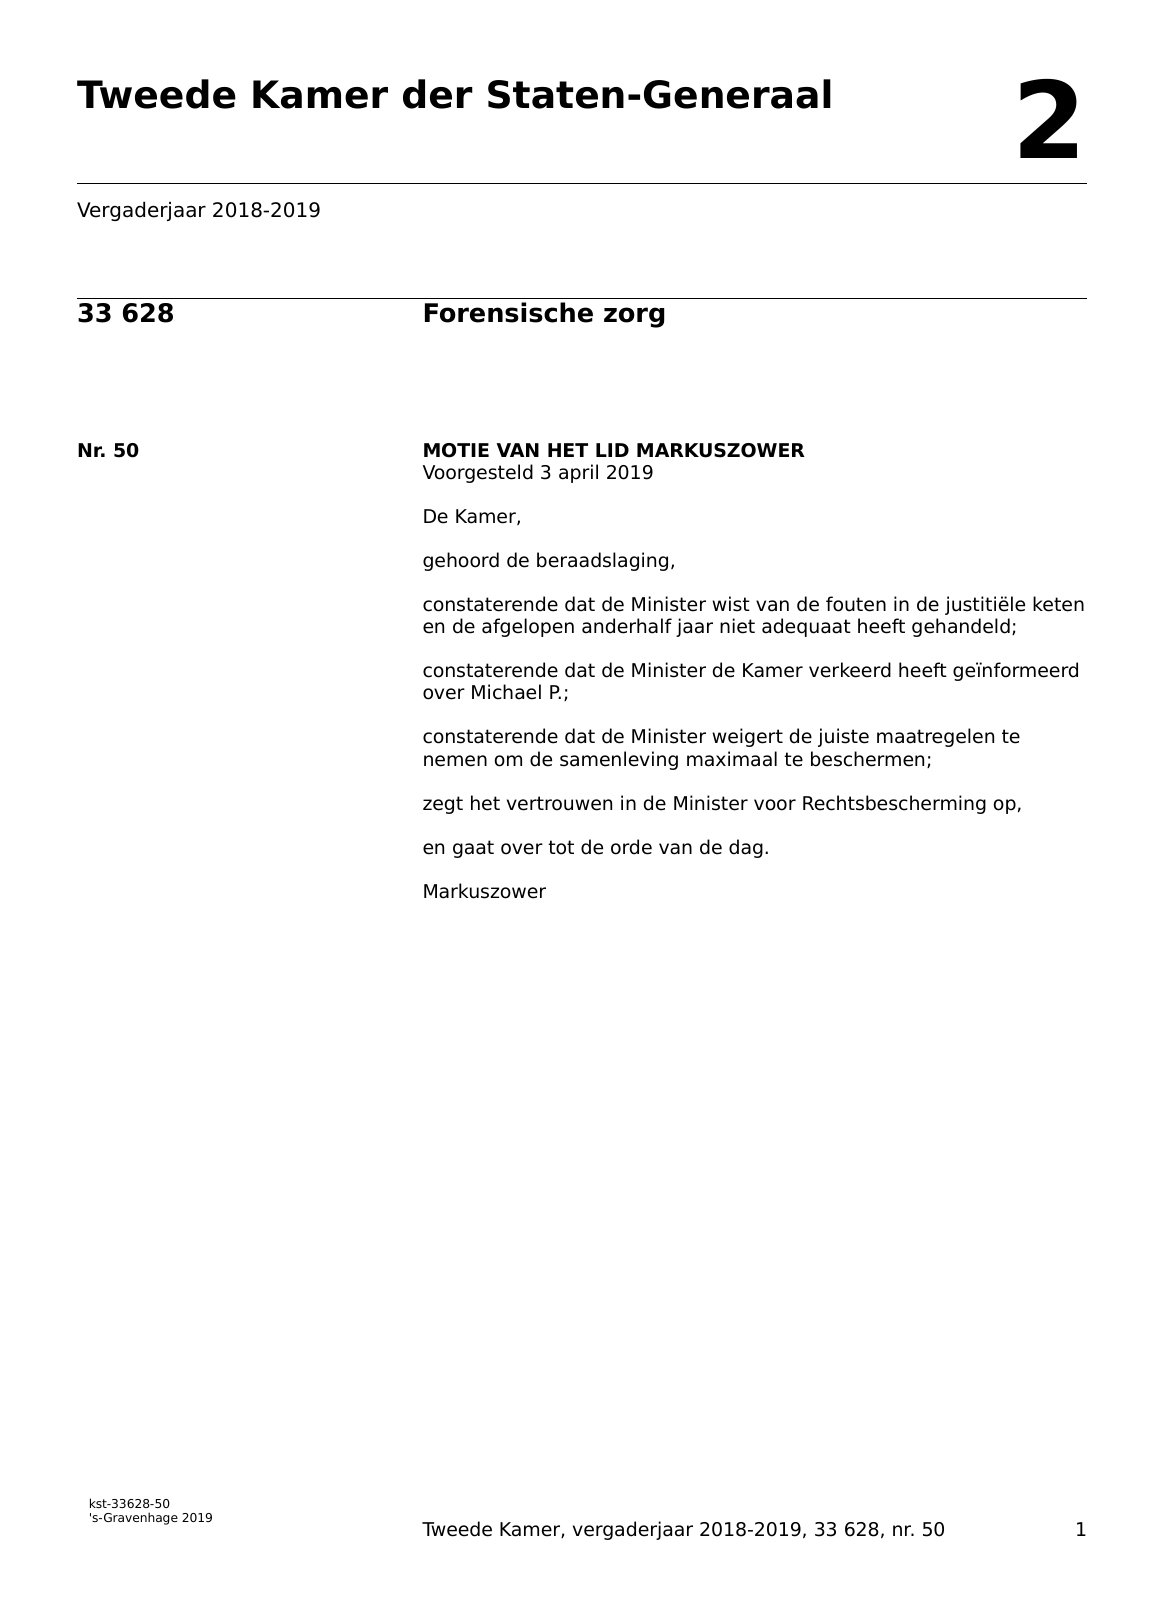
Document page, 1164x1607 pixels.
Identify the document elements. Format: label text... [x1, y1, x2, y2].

text De Kamer, [422, 506, 1087, 528]
text zegt het vertrouwen in de Minister voor Rechtsbescherming op, [422, 793, 1087, 814]
text constaterende dat de Minister wist van de fouten in de justitiële keten en de afgelopen anderhalf jaar niet adequaat heeft gehandeld; [422, 594, 1087, 638]
text gehoord de beraadslaging, [422, 550, 1087, 572]
text Markuszower [422, 881, 1087, 903]
text Voorgesteld 3 april 2019 [422, 462, 1087, 484]
text constaterende dat de Minister de Kamer verkeerd heeft geïnformeerd over Michael P.; [422, 660, 1087, 704]
text kst-33628-50 [88, 1497, 323, 1511]
subtitle Nr. 50 MOTIE VAN HET LID MARKUSZOWER [77, 440, 1087, 462]
subtitle 33 628 Forensische zorg [77, 299, 1087, 329]
table_header 2 [886, 59, 1087, 183]
table_cell Vergaderjaar 2018-2019 [77, 184, 1087, 298]
text en gaat over tot de orde van de dag. [422, 837, 1087, 859]
text 's-Gravenhage 2019 [88, 1511, 323, 1525]
text constaterende dat de Minister weigert de juiste maatregelen te nemen om de samenleving maximaal te beschermen; [422, 726, 1087, 770]
table_header Tweede Kamer der Staten-Generaal [77, 59, 886, 183]
